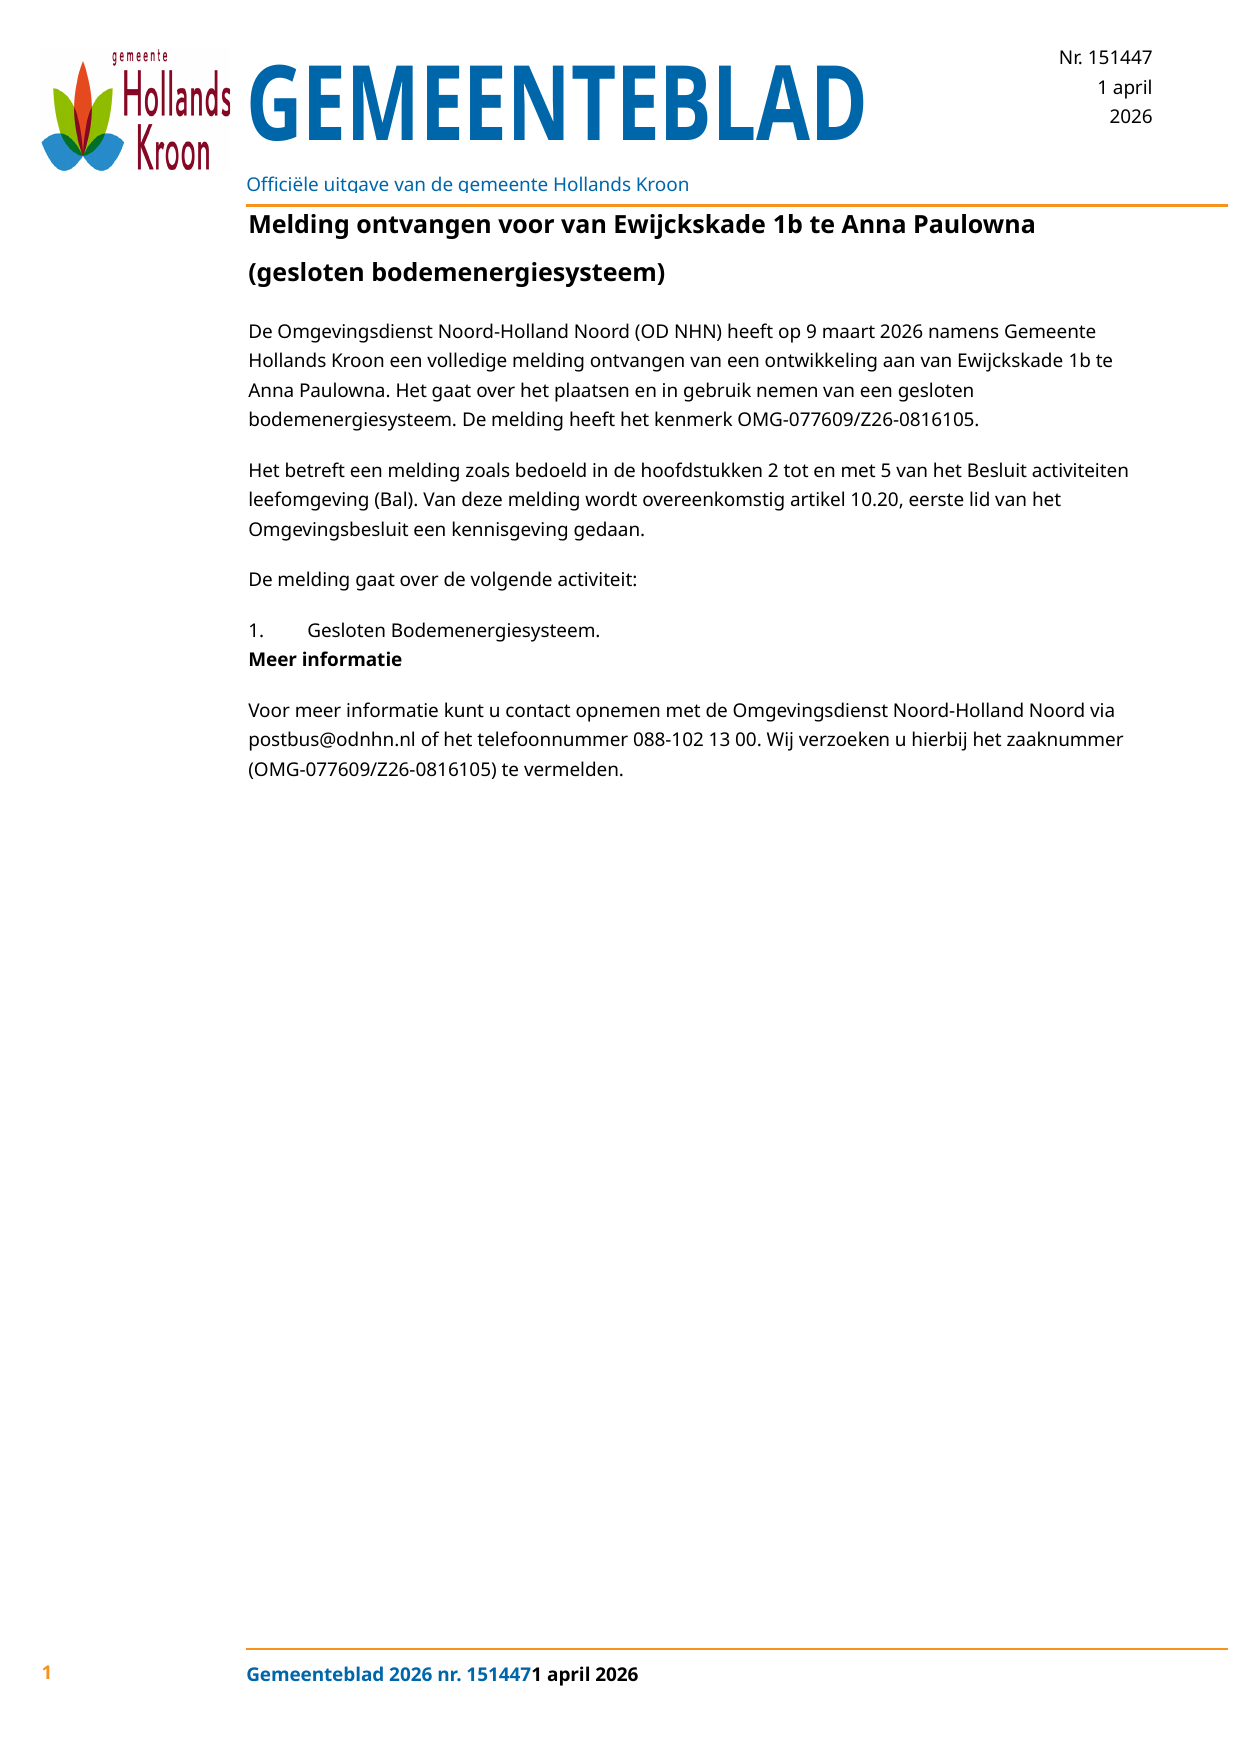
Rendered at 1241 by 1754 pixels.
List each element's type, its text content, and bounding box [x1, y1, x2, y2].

text Het betreft een melding zoals bedoeld in de hoofdstukken 2 tot en met 5 van het Besluit activiteiten leefomgeving (Bal). Van deze melding wordt overeenkomstig artikel 10.20, eerste lid van het Omgevingsbesluit een kennisgeving gedaan. [248, 457, 1152, 542]
text Voor meer informatie kunt u contact opnemen met de Omgevingsdienst Noord-Holland Noord via postbus@odnhn.nl of het telefoonnummer 088-102 13 00. Wij verzoeken u hierbij het zaaknummer (OMG-077609/Z26-0816105) te vermelden. [248, 697, 1152, 782]
text De Omgevingsdienst Noord-Holland Noord (OD NHN) heeft op 9 maart 2026 namens Gemeente Hollands Kroon een volledige melding ontvangen van een ontwikkeling aan van Ewijckskade 1b te Anna Paulowna. Het gaat over het plaatsen en in gebruik nemen van een gesloten bodemenergiesysteem. De melding heeft het kenmerk OMG-077609/Z26-0816105. [248, 318, 1152, 432]
text De melding gaat over de volgende activiteit: [248, 567, 1152, 592]
text Meer informatie [248, 647, 1152, 672]
list Gesloten Bodemenergiesysteem. [248, 617, 1152, 643]
picture [41, 47, 231, 172]
text Melding ontvangen voor van Ewijckskade 1b te Anna Paulowna (gesloten bodemenergiesysteem) [248, 207, 1152, 288]
